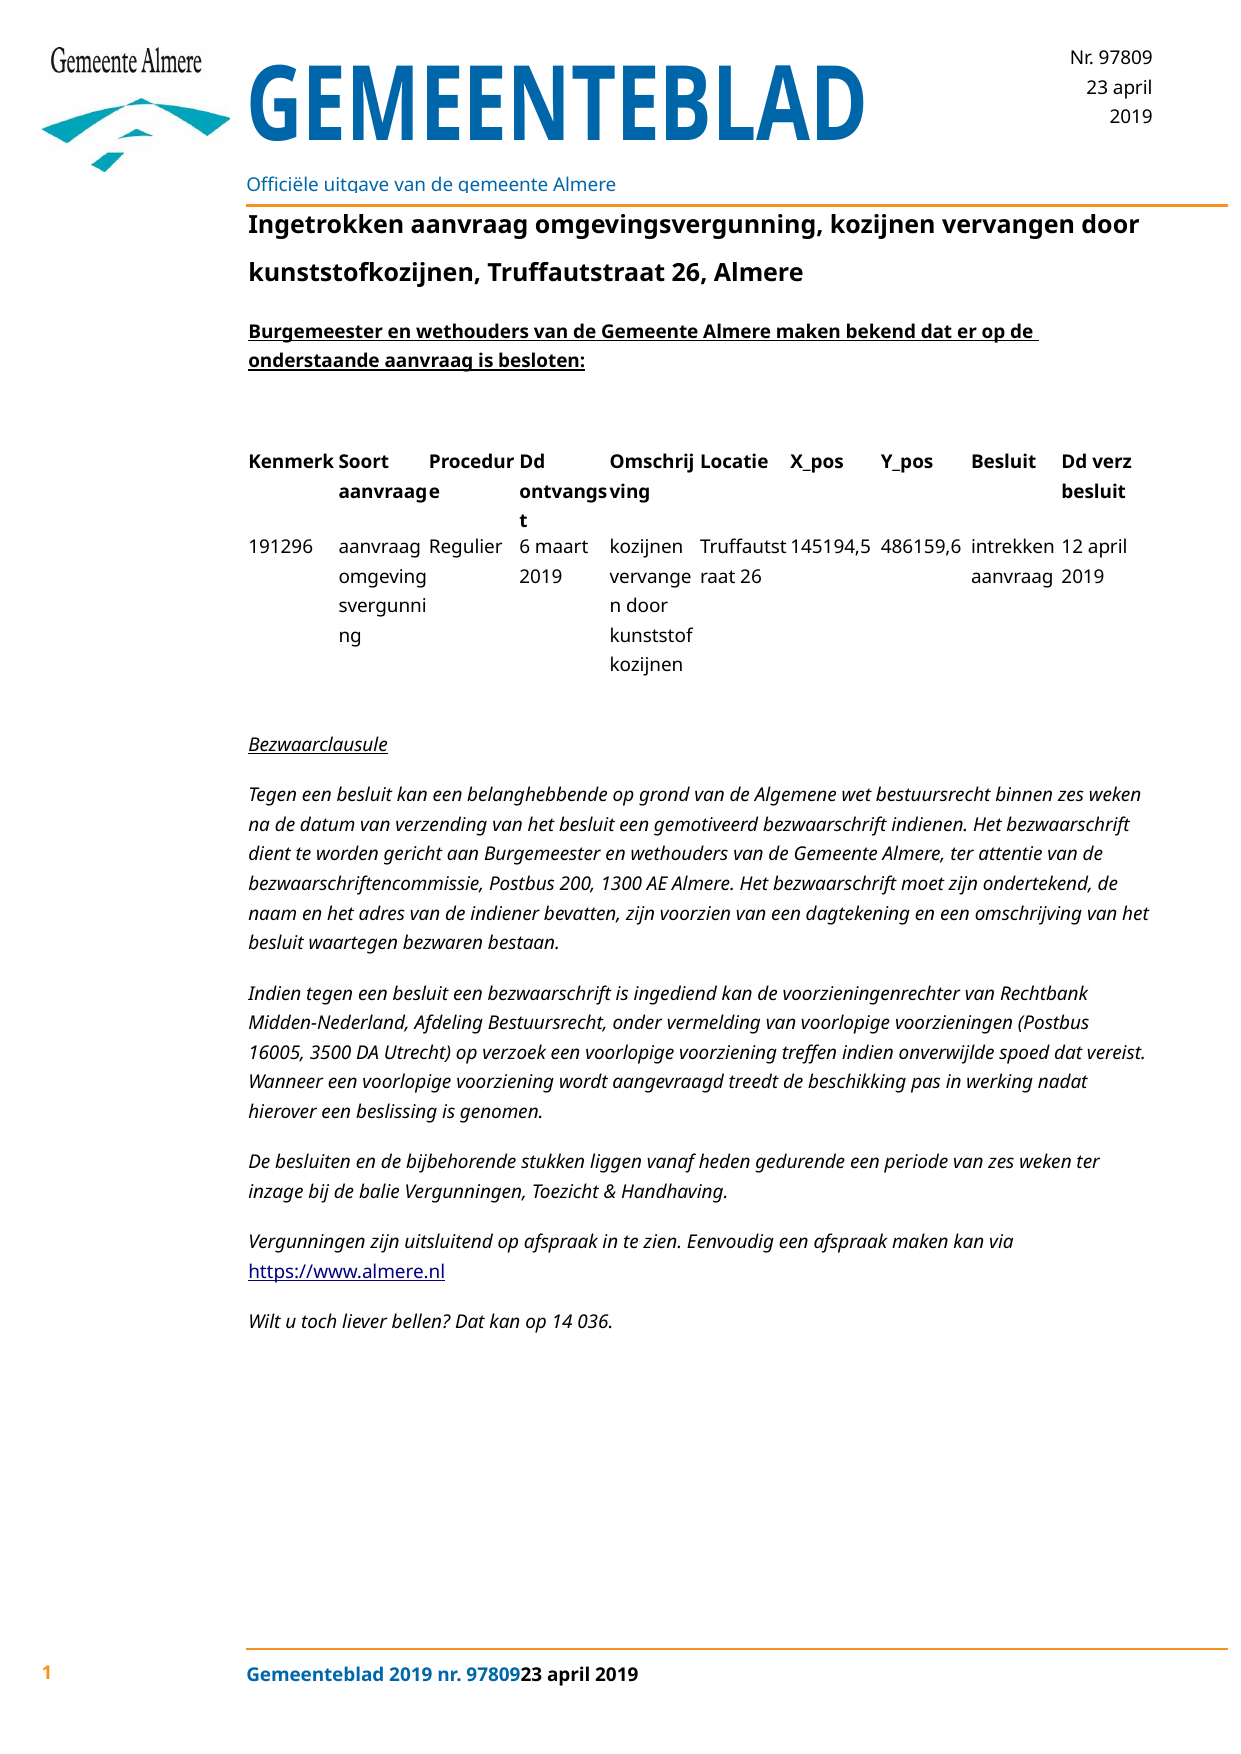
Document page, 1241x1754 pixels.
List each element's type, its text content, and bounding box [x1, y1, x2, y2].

text Vergunningen zijn uitsluitend op afspraak in te zien. Eenvoudig een afspraak maken kan via https://www.almere.nl [248, 1228, 1152, 1284]
table_header Procedure [429, 449, 519, 533]
table_cell 12 april 2019 [1061, 533, 1152, 677]
table_cell 486159,6 [881, 533, 971, 677]
table_header Dd verz besluit [1061, 449, 1152, 533]
text De besluiten en de bijbehorende stukken liggen vanaf heden gedurende een periode van zes weken ter inzage bij de balie Vergunningen, Toezicht & Handhaving. [248, 1148, 1152, 1204]
text Indien tegen een besluit een bezwaarschrift is ingediend kan de voorzieningenrechter van Rechtbank Midden-Nederland, Afdeling Bestuursrecht, onder vermelding van voorlopige voorzieningen (Postbus 16005, 3500 DA Utrecht) op verzoek een voorlopige voorziening treffen indien onverwijlde spoed dat vereist. Wanneer een voorlopige voorziening wordt aangevraagd treedt de beschikking pas in werking nadat hierover een beslissing is genomen. [248, 980, 1152, 1124]
text Ingetrokken aanvraag omgevingsvergunning, kozijnen vervangen door kunststofkozijnen, Truffautstraat 26, Almere [248, 207, 1152, 288]
table_header Locatie [700, 449, 790, 533]
table_header Y_pos [881, 449, 971, 533]
table_cell 145194,5 [790, 533, 881, 677]
text Burgemeester en wethouders van de Gemeente Almere maken bekend dat er op de onderstaande aanvraag is besloten: [248, 318, 1152, 373]
table_header Besluit [971, 449, 1061, 533]
picture [41, 47, 231, 172]
text Wilt u toch liever bellen? Dat kan op 14 036. [248, 1308, 1152, 1334]
table_cell kozijnen vervangen door kunststofkozijnen [609, 533, 700, 677]
table_cell Regulier [429, 533, 519, 677]
table_cell Truffautstraat 26 [700, 533, 790, 677]
table_cell 191296 [248, 533, 338, 677]
table_cell intrekken aanvraag [971, 533, 1061, 677]
text Bezwaarclausule [248, 731, 1152, 757]
table_cell aanvraag omgevingsvergunning [338, 533, 429, 677]
text Tegen een besluit kan een belanghebbende op grond van de Algemene wet bestuursrecht binnen zes weken na de datum van verzending van het besluit een gemotiveerd bezwaarschrift indienen. Het bezwaarschrift dient te worden gericht aan Burgemeester en wethouders van de Gemeente Almere, ter attentie van de bezwaarschriftencommissie, Postbus 200, 1300 AE Almere. Het bezwaarschrift moet zijn ondertekend, de naam en het adres van de indiener bevatten, zijn voorzien van een dagtekening en een omschrijving van het besluit waartegen bezwaren bestaan. [248, 781, 1152, 955]
table_header X_pos [790, 449, 881, 533]
table_header Omschrijving [609, 449, 700, 533]
table_cell 6 maart 2019 [519, 533, 609, 677]
table_header Dd ontvangst [519, 449, 609, 533]
table_header Soort aanvraag [338, 449, 429, 533]
table_header Kenmerk [248, 449, 338, 533]
